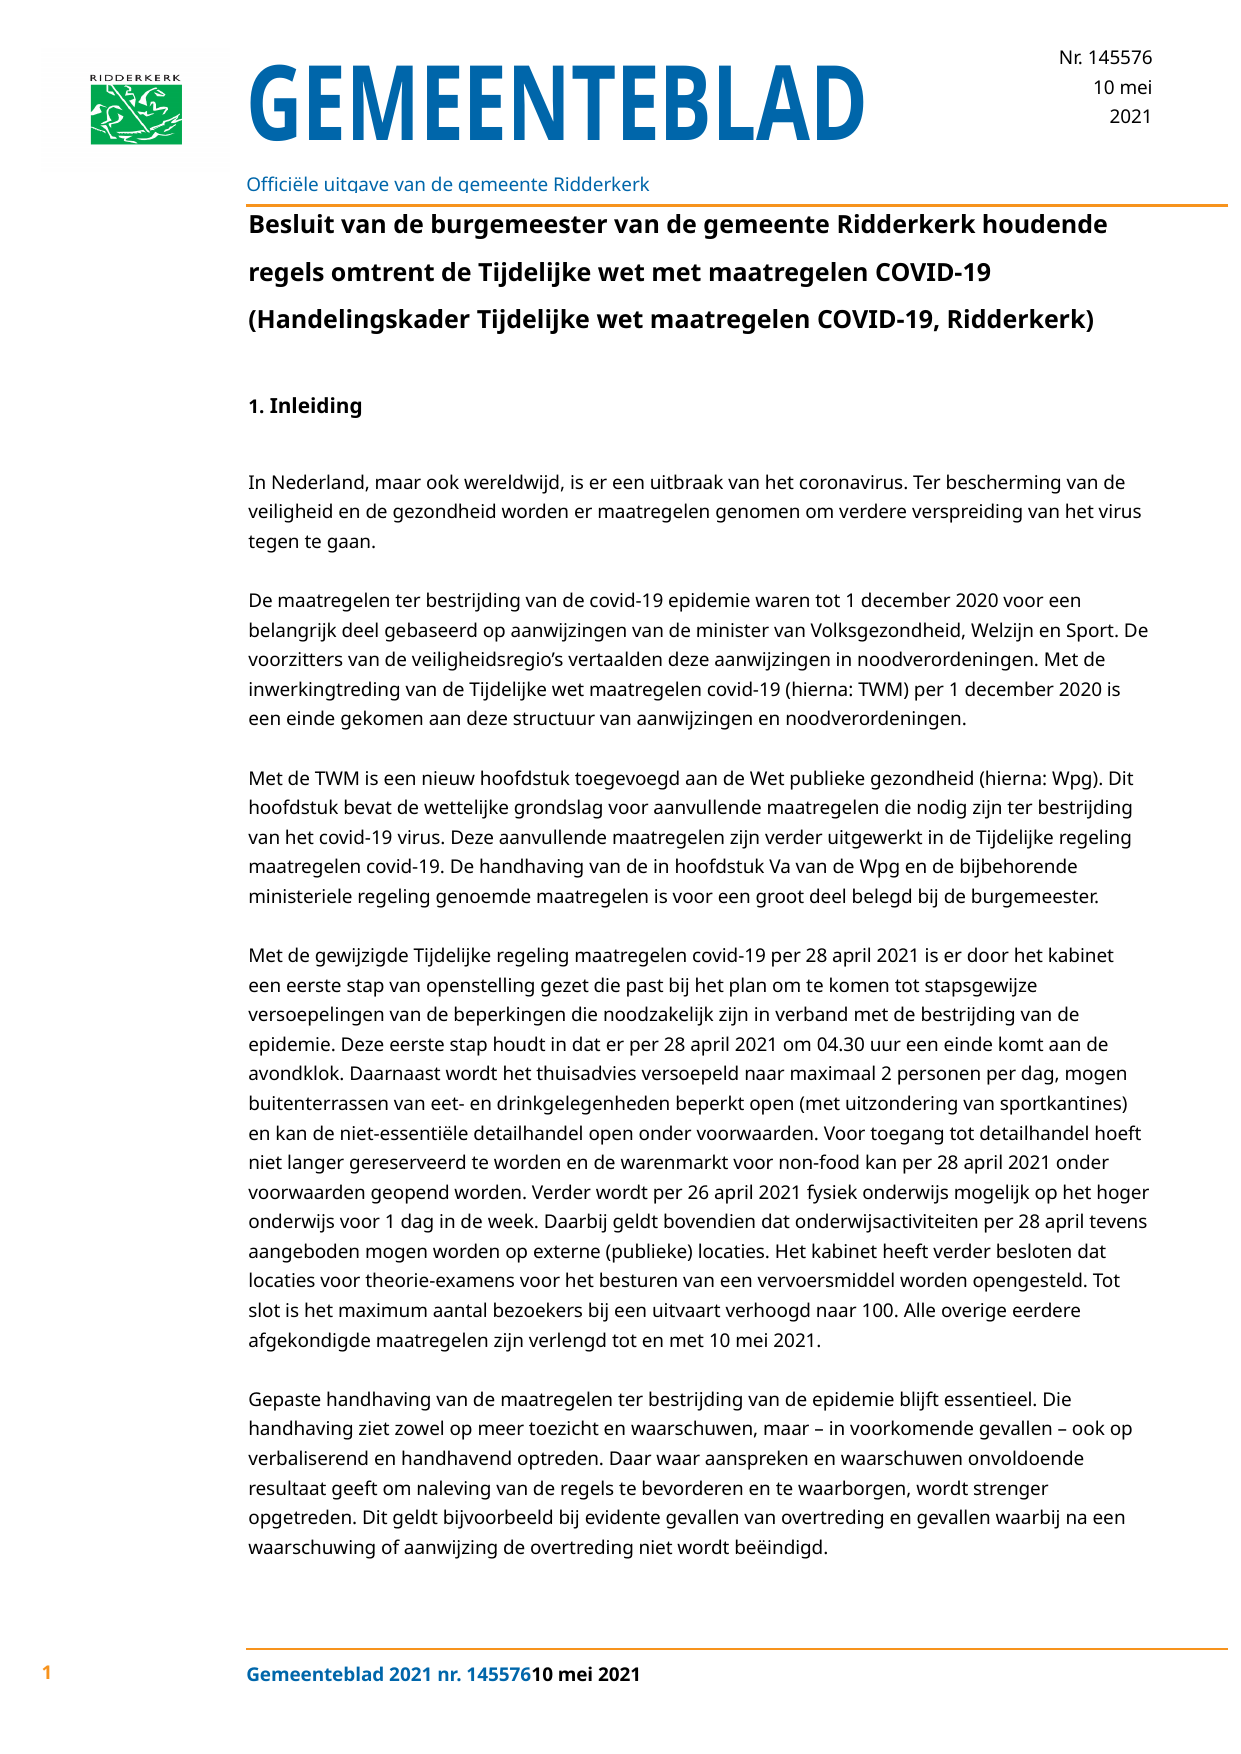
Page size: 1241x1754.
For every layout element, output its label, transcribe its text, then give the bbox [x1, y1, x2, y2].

text De maatregelen ter bestrijding van de covid-19 epidemie waren tot 1 december 2020 voor een belangrijk deel gebaseerd op aanwijzingen van de minister van Volksgezondheid, Welzijn en Sport. De voorzitters van de veiligheidsregio’s vertaalden deze aanwijzingen in noodverordeningen. Met de inwerkingtreding van de Tijdelijke wet maatregelen covid-19 (hierna: TWM) per 1 december 2020 is een einde gekomen aan deze structuur van aanwijzingen en noodverordeningen. [248, 587, 1152, 731]
picture [41, 47, 231, 172]
text Gepaste handhaving van de maatregelen ter bestrijding van de epidemie blijft essentieel. Die handhaving ziet zowel op meer toezicht en waarschuwen, maar – in voorkomende gevallen – ook op verbaliserend en handhavend optreden. Daar waar aanspreken en waarschuwen onvoldoende resultaat geeft om naleving van de regels te bevorderen en te waarborgen, wordt strenger opgetreden. Dit geldt bijvoorbeeld bij evidente gevallen van overtreding en gevallen waarbij na een waarschuwing of aanwijzing de overtreding niet wordt beëindigd. [248, 1386, 1152, 1560]
text Met de gewijzigde Tijdelijke regeling maatregelen covid-19 per 28 april 2021 is er door het kabinet een eerste stap van openstelling gezet die past bij het plan om te komen tot stapsgewijze versoepelingen van de beperkingen die noodzakelijk zijn in verband met de bestrijding van de epidemie. Deze eerste stap houdt in dat er per 28 april 2021 om 04.30 uur een einde komt aan de avondklok. Daarnaast wordt het thuisadvies versoepeld naar maximaal 2 personen per dag, mogen buitenterrassen van eet- en drinkgelegenheden beperkt open (met uitzondering van sportkantines) en kan de niet-essentiële detailhandel open onder voorwaarden. Voor toegang tot detailhandel hoeft niet langer gereserveerd te worden en de warenmarkt voor non-food kan per 28 april 2021 onder voorwaarden geopend worden. Verder wordt per 26 april 2021 fysiek onderwijs mogelijk op het hoger onderwijs voor 1 dag in de week. Daarbij geldt bovendien dat onderwijsactiviteiten per 28 april tevens aangeboden mogen worden op externe (publieke) locaties. Het kabinet heeft verder besloten dat locaties voor theorie-examens voor het besturen van een vervoersmiddel worden opengesteld. Tot slot is het maximum aantal bezoekers bij een uitvaart verhoogd naar 100. Alle overige eerdere afgekondigde maatregelen zijn verlengd tot en met 10 mei 2021. [248, 942, 1152, 1353]
text 1. Inleiding [248, 391, 1152, 420]
text In Nederland, maar ook wereldwijd, is er een uitbraak van het coronavirus. Ter bescherming van de veiligheid en de gezondheid worden er maatregelen genomen om verdere verspreiding van het virus tegen te gaan. [248, 469, 1152, 554]
text Met de TWM is een nieuw hoofdstuk toegevoegd aan de Wet publieke gezondheid (hierna: Wpg). Dit hoofdstuk bevat de wettelijke grondslag voor aanvullende maatregelen die nodig zijn ter bestrijding van het covid-19 virus. Deze aanvullende maatregelen zijn verder uitgewerkt in de Tijdelijke regeling maatregelen covid-19. De handhaving van de in hoofdstuk Va van de Wpg en de bijbehorende ministeriele regeling genoemde maatregelen is voor een groot deel belegd bij de burgemeester. [248, 765, 1152, 909]
text Besluit van de burgemeester van de gemeente Ridderkerk houdende regels omtrent de Tijdelijke wet met maatregelen COVID-19 (Handelingskader Tijdelijke wet maatregelen COVID-19, Ridderkerk) [248, 207, 1152, 336]
